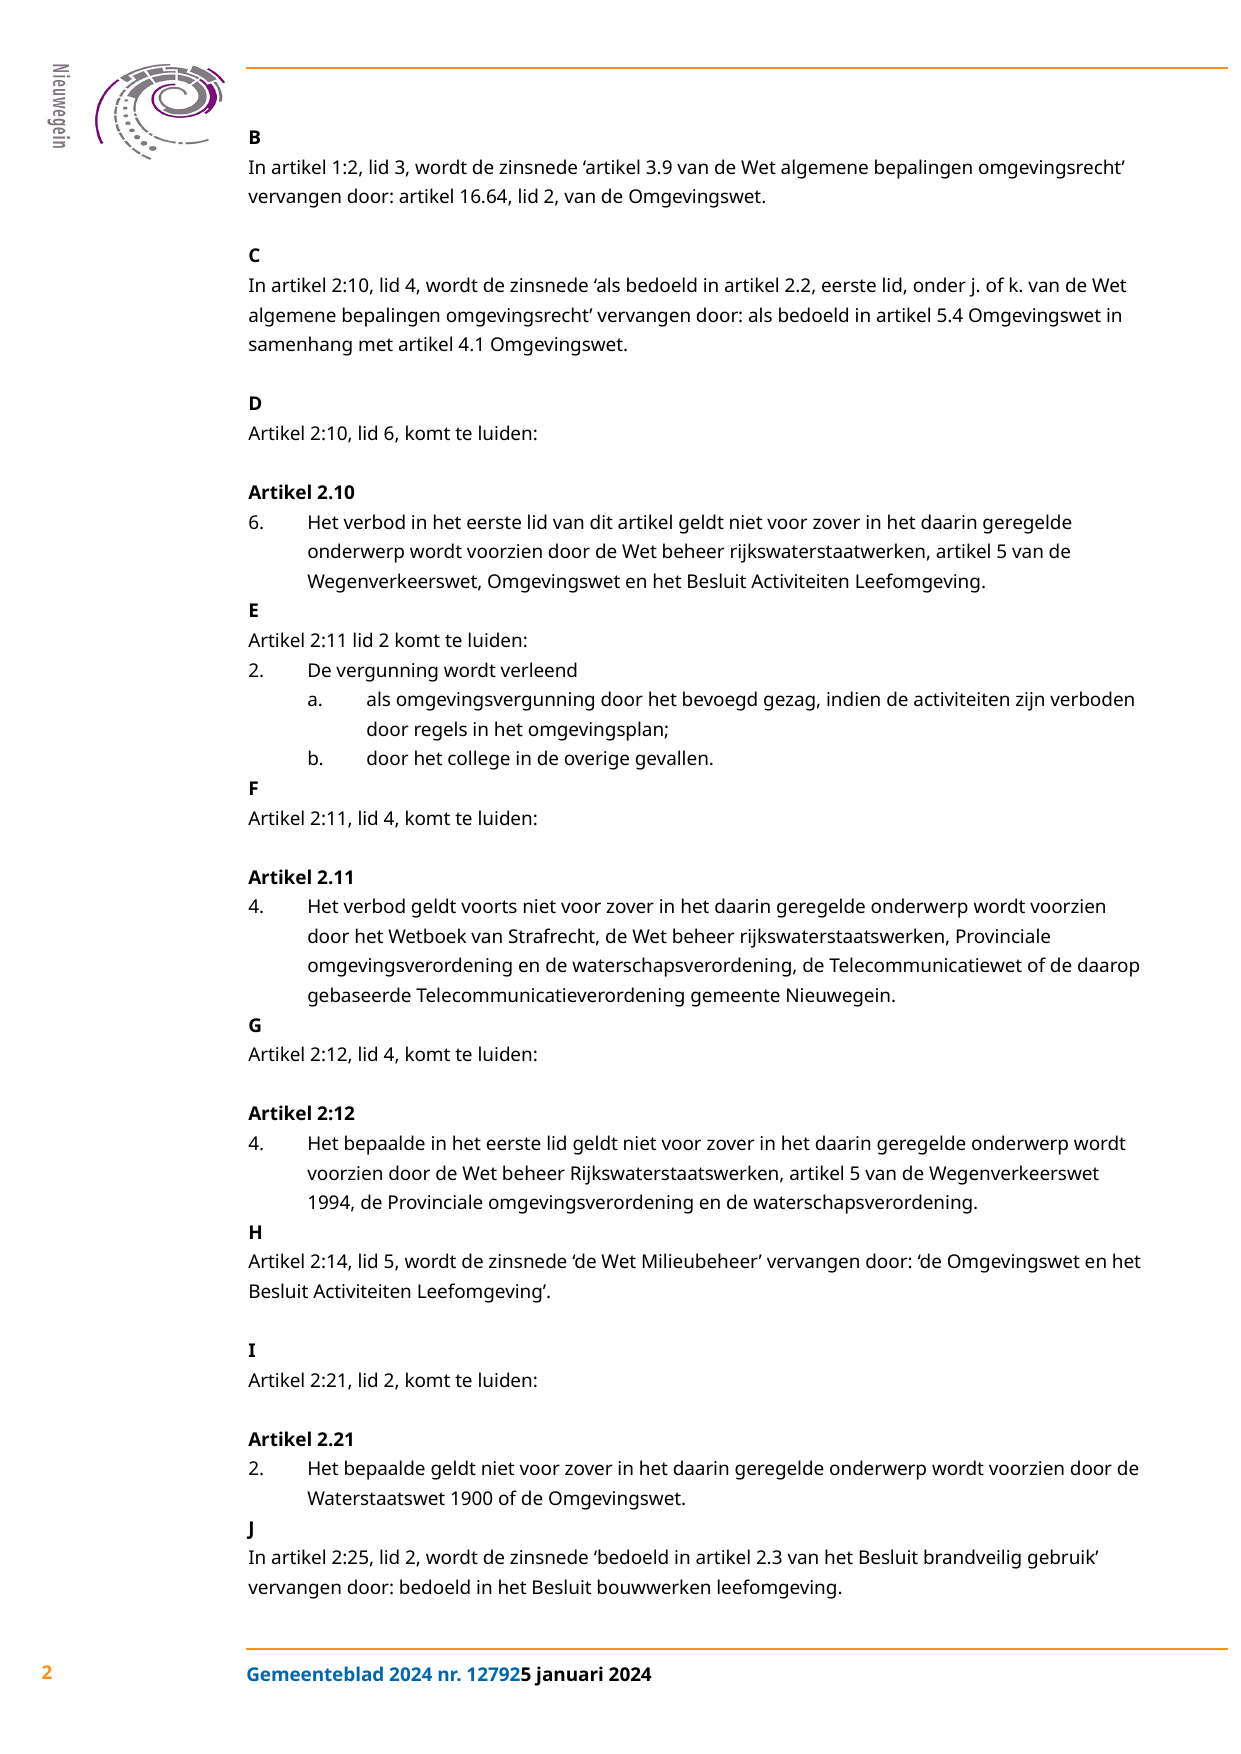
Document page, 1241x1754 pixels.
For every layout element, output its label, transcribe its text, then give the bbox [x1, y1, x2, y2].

list als omgevingsvergunning door het bevoegd gezag, indien de activiteiten zijn verboden door regels in het omgevingsplan; [307, 686, 1152, 742]
text J [248, 1515, 1152, 1541]
list De vergunning wordt verleend [248, 657, 1152, 683]
text In artikel 2:10, lid 4, wordt de zinsnede ‘als bedoeld in artikel 2.2, eerste lid, onder j. of k. van de Wet algemene bepalingen omgevingsrecht’ vervangen door: als bedoeld in artikel 5.4 Omgevingswet in samenhang met artikel 4.1 Omgevingswet. [248, 272, 1152, 357]
text F [248, 775, 1152, 801]
text Artikel 2:11 lid 2 komt te luiden: [248, 627, 1152, 653]
text H [248, 1219, 1152, 1245]
list Het bepaalde geldt niet voor zover in het daarin geregelde onderwerp wordt voorzien door de Waterstaatswet 1900 of de Omgevingswet. [248, 1456, 1152, 1511]
text C [248, 243, 1152, 268]
list Het verbod in het eerste lid van dit artikel geldt niet voor zover in het daarin geregelde onderwerp wordt voorzien door de Wet beheer rijkswaterstaatwerken, artikel 5 van de Wegenverkeerswet, Omgevingswet en het Besluit Activiteiten Leefomgeving. [248, 509, 1152, 594]
text Artikel 2:10, lid 6, komt te luiden: [248, 420, 1152, 446]
text Artikel 2:12, lid 4, komt te luiden: [248, 1041, 1152, 1067]
text D [248, 391, 1152, 416]
text E [248, 598, 1152, 623]
list door het college in de overige gevallen. [307, 746, 1152, 771]
text Artikel 2.21 [248, 1426, 1152, 1452]
text Artikel 2:11, lid 4, komt te luiden: [248, 805, 1152, 831]
text Artikel 2.11 [248, 864, 1152, 890]
picture [41, 47, 231, 172]
text In artikel 1:2, lid 3, wordt de zinsnede ‘artikel 3.9 van de Wet algemene bepalingen omgevingsrecht’ vervangen door: artikel 16.64, lid 2, van de Omgevingswet. [248, 154, 1152, 209]
list Het verbod geldt voorts niet voor zover in het daarin geregelde onderwerp wordt voorzien door het Wetboek van Strafrecht, de Wet beheer rijkswaterstaatswerken, Provinciale omgevingsverordening en de waterschapsverordening, de Telecommunicatiewet of de daarop gebaseerde Telecommunicatieverordening gemeente Nieuwegein. [248, 893, 1152, 1008]
text G [248, 1012, 1152, 1038]
text In artikel 2:25, lid 2, wordt de zinsnede ‘bedoeld in artikel 2.3 van het Besluit brandveilig gebruik’ vervangen door: bedoeld in het Besluit bouwwerken leefomgeving. [248, 1544, 1152, 1600]
text I [248, 1337, 1152, 1363]
text Artikel 2:21, lid 2, komt te luiden: [248, 1367, 1152, 1393]
text Artikel 2.10 [248, 479, 1152, 505]
text Artikel 2:12 [248, 1101, 1152, 1126]
list Het bepaalde in het eerste lid geldt niet voor zover in het daarin geregelde onderwerp wordt voorzien door de Wet beheer Rijkswaterstaatswerken, artikel 5 van de Wegenverkeerswet 1994, de Provinciale omgevingsverordening en de waterschapsverordening. [248, 1130, 1152, 1215]
text B [248, 124, 1152, 150]
text Artikel 2:14, lid 5, wordt de zinsnede ‘de Wet Milieubeheer’ vervangen door: ‘de Omgevingswet en het Besluit Activiteiten Leefomgeving’. [248, 1248, 1152, 1304]
